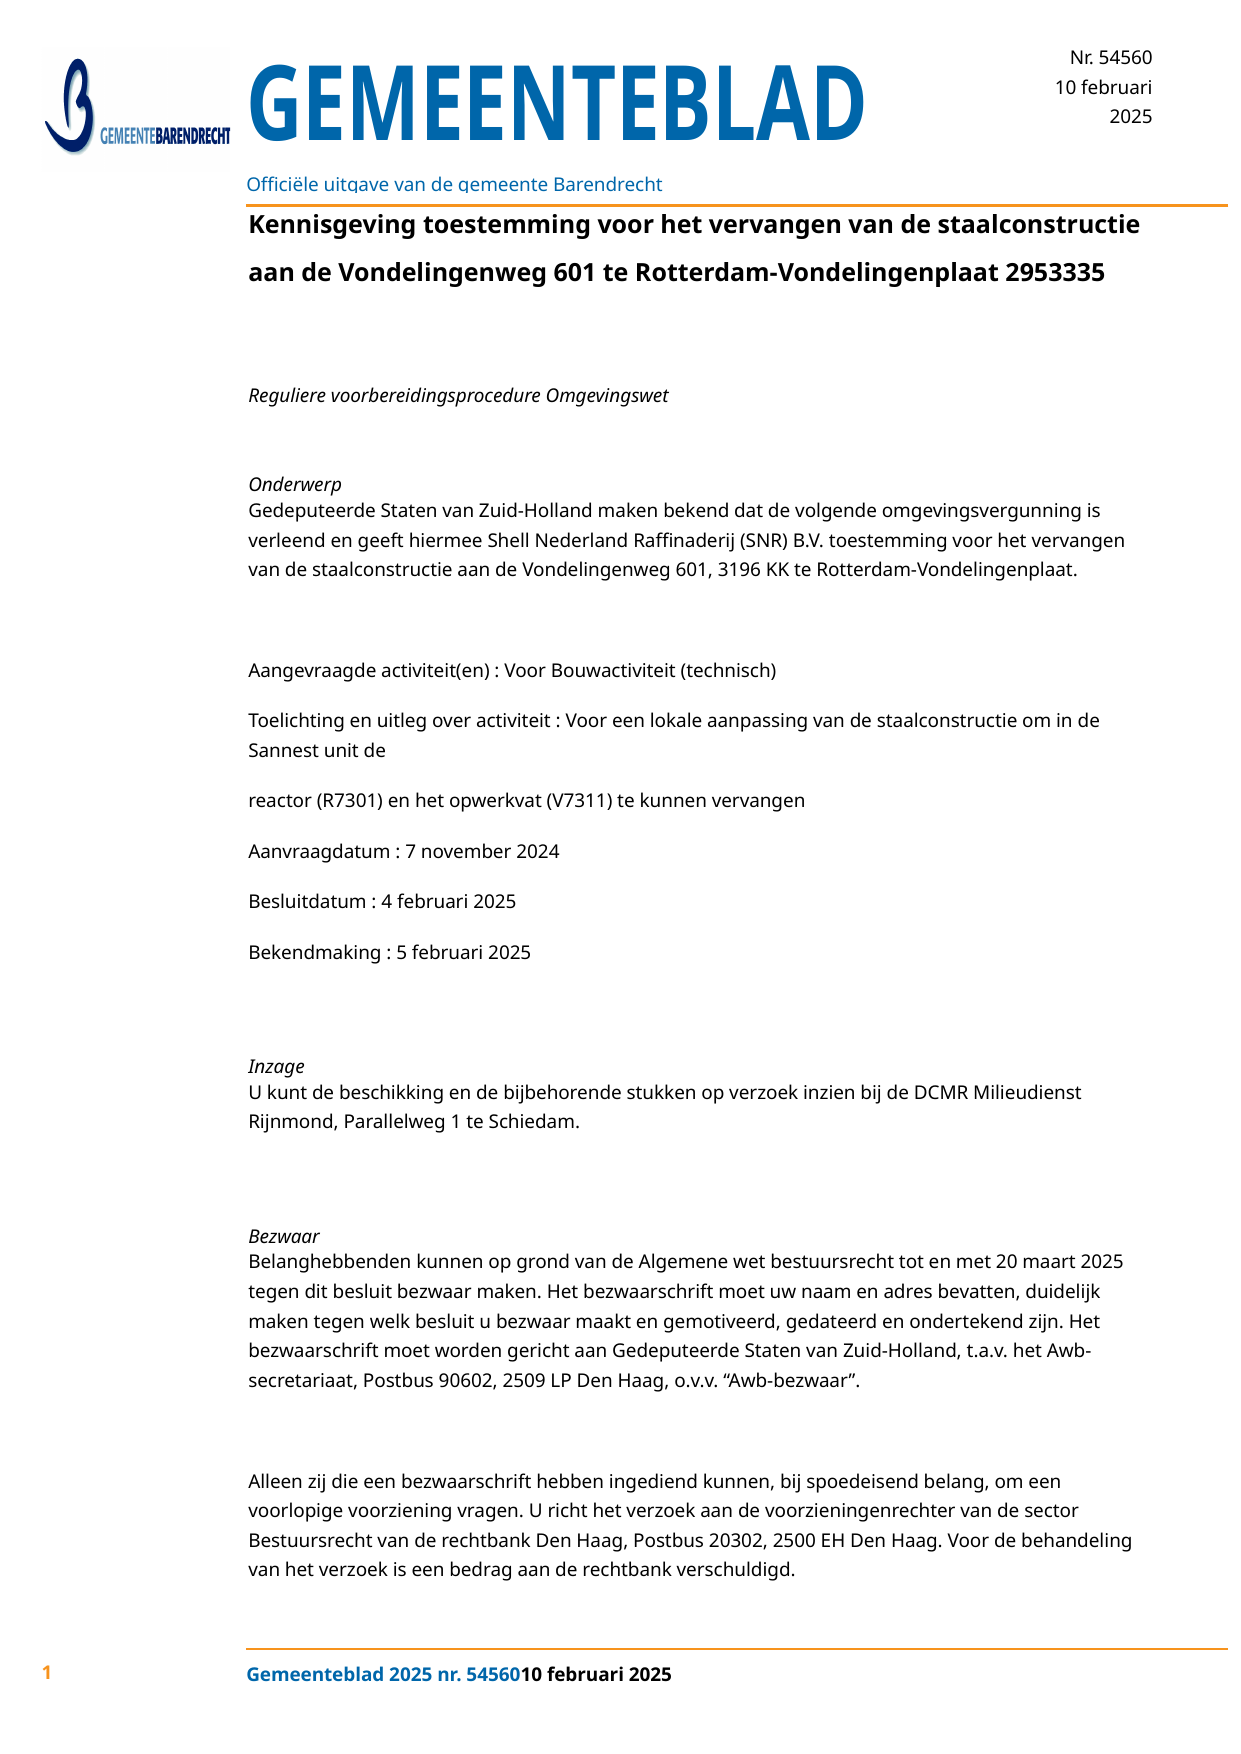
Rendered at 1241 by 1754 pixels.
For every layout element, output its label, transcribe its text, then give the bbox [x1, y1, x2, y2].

text Toelichting en uitleg over activiteit : Voor een lokale aanpassing van de staalconstructie om in de Sannest unit de [248, 708, 1152, 763]
picture [41, 47, 231, 172]
text Inzage [248, 1053, 1152, 1079]
text Reguliere voorbereidingsprocedure Omgevingswet [248, 382, 1152, 408]
text U kunt de beschikking en de bijbehorende stukken op verzoek inzien bij de DCMR Milieudienst Rijnmond, Parallelweg 1 te Schiedam. [248, 1079, 1152, 1134]
text Gedeputeerde Staten van Zuid-Holland maken bekend dat de volgende omgevingsvergunning is verleend en geeft hiermee Shell Nederland Raffinaderij (SNR) B.V. toestemming voor het vervangen van de staalconstructie aan de Vondelingenweg 601, 3196 KK te Rotterdam-Vondelingenplaat. [248, 497, 1152, 582]
text reactor (R7301) en het opwerkvat (V7311) te kunnen vervangen [248, 788, 1152, 813]
text Alleen zij die een bezwaarschrift hebben ingediend kunnen, bij spoedeisend belang, om een voorlopige voorziening vragen. U richt het verzoek aan de voorzieningenrechter van de sector Bestuursrecht van de rechtbank Den Haag, Postbus 20302, 2500 EH Den Haag. Voor de behandeling van het verzoek is een bedrag aan de rechtbank verschuldigd. [248, 1468, 1152, 1582]
text Bezwaar [248, 1223, 1152, 1249]
text Besluitdatum : 4 februari 2025 [248, 888, 1152, 914]
text Kennisgeving toestemming voor het vervangen van de staalconstructie aan de Vondelingenweg 601 te Rotterdam-Vondelingenplaat 2953335 [248, 207, 1152, 288]
text Bekendmaking : 5 februari 2025 [248, 939, 1152, 965]
text Aangevraagde activiteit(en) : Voor Bouwactiviteit (technisch) [248, 657, 1152, 683]
text Onderwerp [248, 472, 1152, 497]
text Belanghebbenden kunnen op grond van de Algemene wet bestuursrecht tot en met 20 maart 2025 tegen dit besluit bezwaar maken. Het bezwaarschrift moet uw naam en adres bevatten, duidelijk maken tegen welk besluit u bezwaar maakt en gemotiveerd, gedateerd en ondertekend zijn. Het bezwaarschrift moet worden gericht aan Gedeputeerde Staten van Zuid-Holland, t.a.v. het Awb-secretariaat, Postbus 90602, 2509 LP Den Haag, o.v.v. “Awb-bezwaar”. [248, 1249, 1152, 1393]
text Aanvraagdatum : 7 november 2024 [248, 838, 1152, 864]
